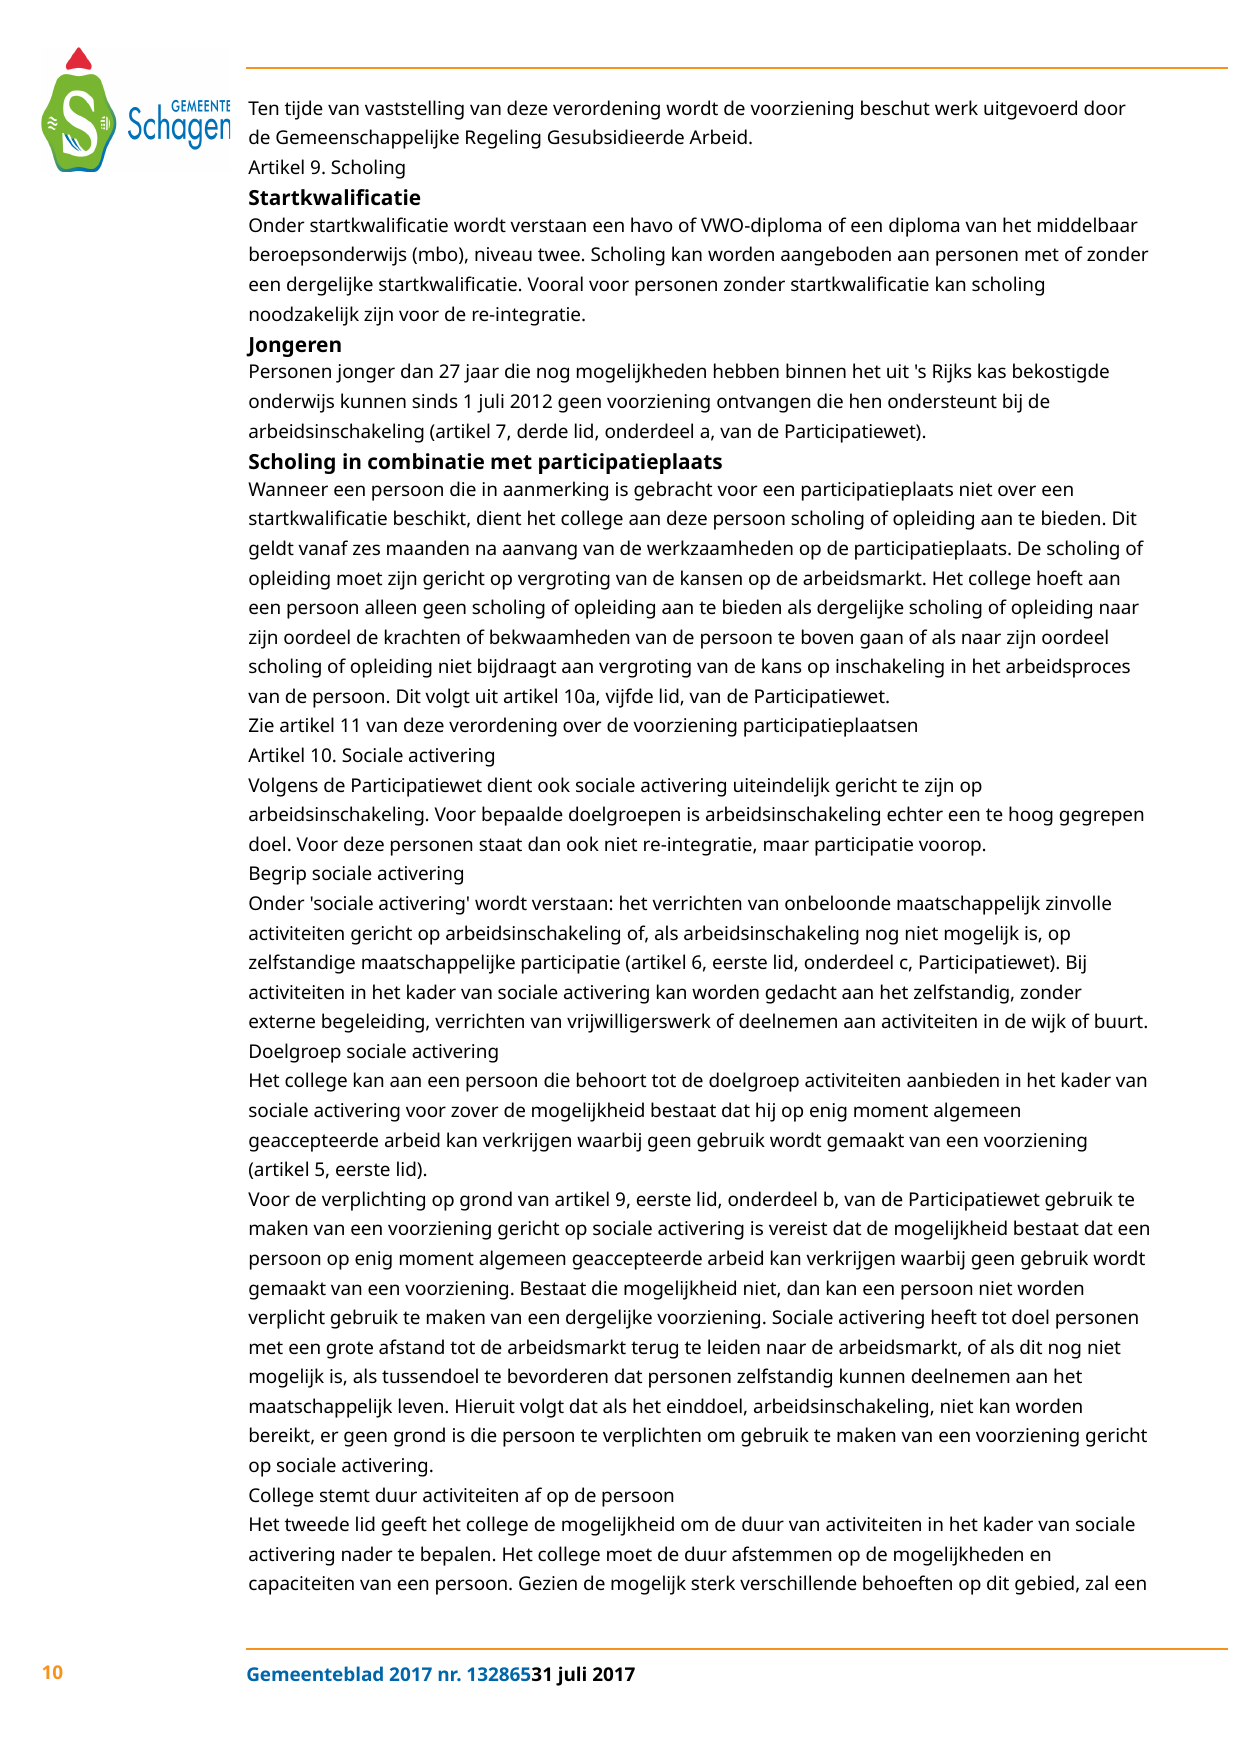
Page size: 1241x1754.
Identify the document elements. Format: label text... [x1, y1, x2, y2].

text Ten tijde van vaststelling van deze verordening wordt de voorziening beschut werk uitgevoerd door de Gemeenschappelijke Regeling Gesubsidieerde Arbeid. [248, 95, 1152, 150]
text Startkwalificatie [248, 183, 1152, 212]
text Onder 'sociale activering' wordt verstaan: het verrichten van onbeloonde maatschappelijk zinvolle activiteiten gericht op arbeidsinschakeling of, als arbeidsinschakeling nog niet mogelijk is, op zelfstandige maatschappelijke participatie (artikel 6, eerste lid, onderdeel c, Participatiewet). Bij activiteiten in het kader van sociale activering kan worden gedacht aan het zelfstandig, zonder externe begeleiding, verrichten van vrijwilligerswerk of deelnemen aan activiteiten in de wijk of buurt. [248, 890, 1152, 1034]
text Doelgroep sociale activering [248, 1038, 1152, 1064]
text College stemt duur activiteiten af op de persoon [248, 1482, 1152, 1507]
text Artikel 10. Sociale activering [248, 742, 1152, 768]
picture [41, 47, 231, 172]
text Voor de verplichting op grond van artikel 9, eerste lid, onderdeel b, van de Participatiewet gebruik te maken van een voorziening gericht op sociale activering is vereist dat de mogelijkheid bestaat dat een persoon op enig moment algemeen geaccepteerde arbeid kan verkrijgen waarbij geen gebruik wordt gemaakt van een voorziening. Bestaat die mogelijkheid niet, dan kan een persoon niet worden verplicht gebruik te maken van een dergelijke voorziening. Sociale activering heeft tot doel personen met een grote afstand tot de arbeidsmarkt terug te leiden naar de arbeidsmarkt, of als dit nog niet mogelijk is, als tussendoel te bevorderen dat personen zelfstandig kunnen deelnemen aan het maatschappelijk leven. Hieruit volgt dat als het einddoel, arbeidsinschakeling, niet kan worden bereikt, er geen grond is die persoon te verplichten om gebruik te maken van een voorziening gericht op sociale activering. [248, 1186, 1152, 1478]
text Artikel 9. Scholing [248, 154, 1152, 180]
text Het college kan aan een persoon die behoort tot de doelgroep activiteiten aanbieden in het kader van sociale activering voor zover de mogelijkheid bestaat dat hij op enig moment algemeen geaccepteerde arbeid kan verkrijgen waarbij geen gebruik wordt gemaakt van een voorziening (artikel 5, eerste lid). [248, 1068, 1152, 1182]
text Begrip sociale activering [248, 861, 1152, 886]
text Volgens de Participatiewet dient ook sociale activering uiteindelijk gericht te zijn op arbeidsinschakeling. Voor bepaalde doelgroepen is arbeidsinschakeling echter een te hoog gegrepen doel. Voor deze personen staat dan ook niet re-integratie, maar participatie voorop. [248, 772, 1152, 857]
text Scholing in combinatie met participatieplaats [248, 447, 1152, 476]
text Onder startkwalificatie wordt verstaan een havo of VWO-diploma of een diploma van het middelbaar beroepsonderwijs (mbo), niveau twee. Scholing kan worden aangeboden aan personen met of zonder een dergelijke startkwalificatie. Vooral voor personen zonder startkwalificatie kan scholing noodzakelijk zijn voor de re-integratie. [248, 212, 1152, 326]
text Zie artikel 11 van deze verordening over de voorziening participatieplaatsen [248, 713, 1152, 738]
text Wanneer een persoon die in aanmerking is gebracht voor een participatieplaats niet over een startkwalificatie beschikt, dient het college aan deze persoon scholing of opleiding aan te bieden. Dit geldt vanaf zes maanden na aanvang van de werkzaamheden op de participatieplaats. De scholing of opleiding moet zijn gericht op vergroting van de kansen op de arbeidsmarkt. Het college hoeft aan een persoon alleen geen scholing of opleiding aan te bieden als dergelijke scholing of opleiding naar zijn oordeel de krachten of bekwaamheden van de persoon te boven gaan of als naar zijn oordeel scholing of opleiding niet bijdraagt aan vergroting van de kans op inschakeling in het arbeidsproces van de persoon. Dit volgt uit artikel 10a, vijfde lid, van de Participatiewet. [248, 476, 1152, 709]
text Het tweede lid geeft het college de mogelijkheid om de duur van activiteiten in het kader van sociale activering nader te bepalen. Het college moet de duur afstemmen op de mogelijkheden en capaciteiten van een persoon. Gezien de mogelijk sterk verschillende behoeften op dit gebied, zal een [248, 1511, 1152, 1596]
text Personen jonger dan 27 jaar die nog mogelijkheden hebben binnen het uit 's Rijks kas bekostigde onderwijs kunnen sinds 1 juli 2012 geen voorziening ontvangen die hen ondersteunt bij de arbeidsinschakeling (artikel 7, derde lid, onderdeel a, van de Participatiewet). [248, 359, 1152, 444]
text Jongeren [248, 330, 1152, 359]
